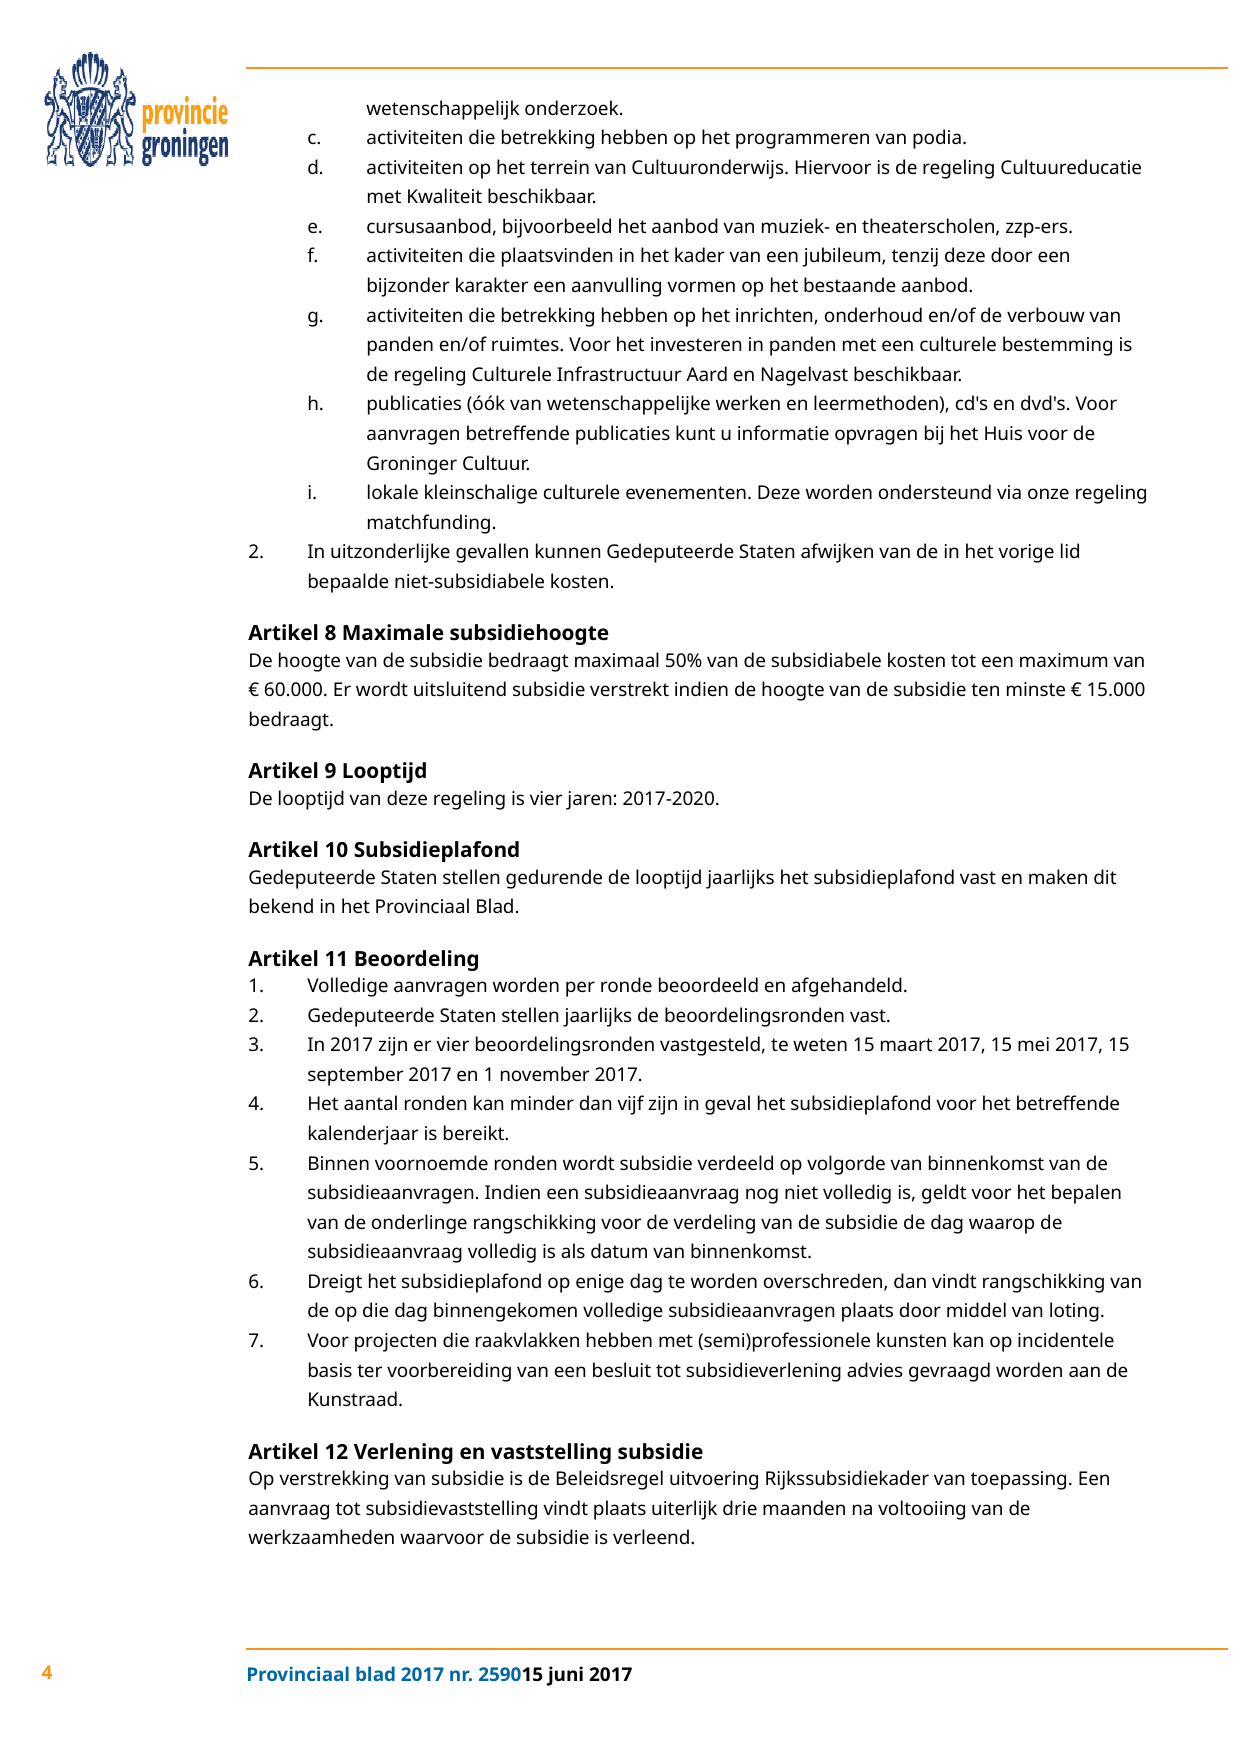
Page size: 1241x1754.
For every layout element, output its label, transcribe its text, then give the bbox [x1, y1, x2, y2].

text Gedeputeerde Staten stellen gedurende de looptijd jaarlijks het subsidieplafond vast en maken dit bekend in het Provinciaal Blad. [248, 864, 1152, 919]
text De hoogte van de subsidie bedraagt maximaal 50% van de subsidiabele kosten tot een maximum van € 60.000. Er wordt uitsluitend subsidie verstrekt indien de hoogte van de subsidie ten minste € 15.000 bedraagt. [248, 647, 1152, 732]
list Het aantal ronden kan minder dan vijf zijn in geval het subsidieplafond voor het betreffende kalenderjaar is bereikt. [248, 1091, 1152, 1146]
text Artikel 11 Beoordeling [248, 944, 1152, 972]
text Op verstrekking van subsidie is de Beleidsregel uitvoering Rijkssubsidiekader van toepassing. Een aanvraag tot subsidievaststelling vindt plaats uiterlijk drie maanden na voltooiing van de werkzaamheden waarvoor de subsidie is verleend. [248, 1465, 1152, 1550]
list activiteiten die betrekking hebben op het programmeren van podia. [307, 124, 1152, 150]
list wetenschappelijk onderzoek. [307, 95, 1152, 121]
list publicaties (óók van wetenschappelijke werken en leermethoden), cd's en dvd's. Voor aanvragen betreffende publicaties kunt u informatie opvragen bij het Huis voor de Groninger Cultuur. [307, 391, 1152, 476]
list activiteiten op het terrein van Cultuuronderwijs. Hiervoor is de regeling Cultuureducatie met Kwaliteit beschikbaar. [307, 154, 1152, 209]
list activiteiten die betrekking hebben op het inrichten, onderhoud en/of de verbouw van panden en/of ruimtes. Voor het investeren in panden met een culturele bestemming is de regeling Culturele Infrastructuur Aard en Nagelvast beschikbaar. [307, 302, 1152, 387]
text De looptijd van deze regeling is vier jaren: 2017-2020. [248, 785, 1152, 811]
list In 2017 zijn er vier beoordelingsronden vastgesteld, te weten 15 maart 2017, 15 mei 2017, 15 september 2017 en 1 november 2017. [248, 1031, 1152, 1087]
text Artikel 10 Subsidieplafond [248, 835, 1152, 864]
list In uitzonderlijke gevallen kunnen Gedeputeerde Staten afwijken van de in het vorige lid bepaalde niet-subsidiabele kosten. [248, 538, 1152, 594]
picture [41, 47, 231, 172]
list activiteiten die plaatsvinden in het kader van een jubileum, tenzij deze door een bijzonder karakter een aanvulling vormen op het bestaande aanbod. [307, 243, 1152, 298]
list Volledige aanvragen worden per ronde beoordeeld en afgehandeld. [248, 972, 1152, 998]
list Dreigt het subsidieplafond op enige dag te worden overschreden, dan vindt rangschikking van de op die dag binnengekomen volledige subsidieaanvragen plaats door middel van loting. [248, 1268, 1152, 1323]
list Binnen voornoemde ronden wordt subsidie verdeeld op volgorde van binnenkomst van de subsidieaanvragen. Indien een subsidieaanvraag nog niet volledig is, geldt voor het bepalen van de onderlinge rangschikking voor de verdeling van de subsidie de dag waarop de subsidieaanvraag volledig is als datum van binnenkomst. [248, 1150, 1152, 1264]
text Artikel 12 Verlening en vaststelling subsidie [248, 1437, 1152, 1465]
list Gedeputeerde Staten stellen jaarlijks de beoordelingsronden vast. [248, 1002, 1152, 1028]
list Voor projecten die raakvlakken hebben met (semi)professionele kunsten kan op incidentele basis ter voorbereiding van een besluit tot subsidieverlening advies gevraagd worden aan de Kunstraad. [248, 1327, 1152, 1412]
list lokale kleinschalige culturele evenementen. Deze worden ondersteund via onze regeling matchfunding. [307, 479, 1152, 535]
text Artikel 9 Looptijd [248, 757, 1152, 785]
list cursusaanbod, bijvoorbeeld het aanbod van muziek- en theaterscholen, zzp-ers. [307, 213, 1152, 239]
text Artikel 8 Maximale subsidiehoogte [248, 618, 1152, 647]
